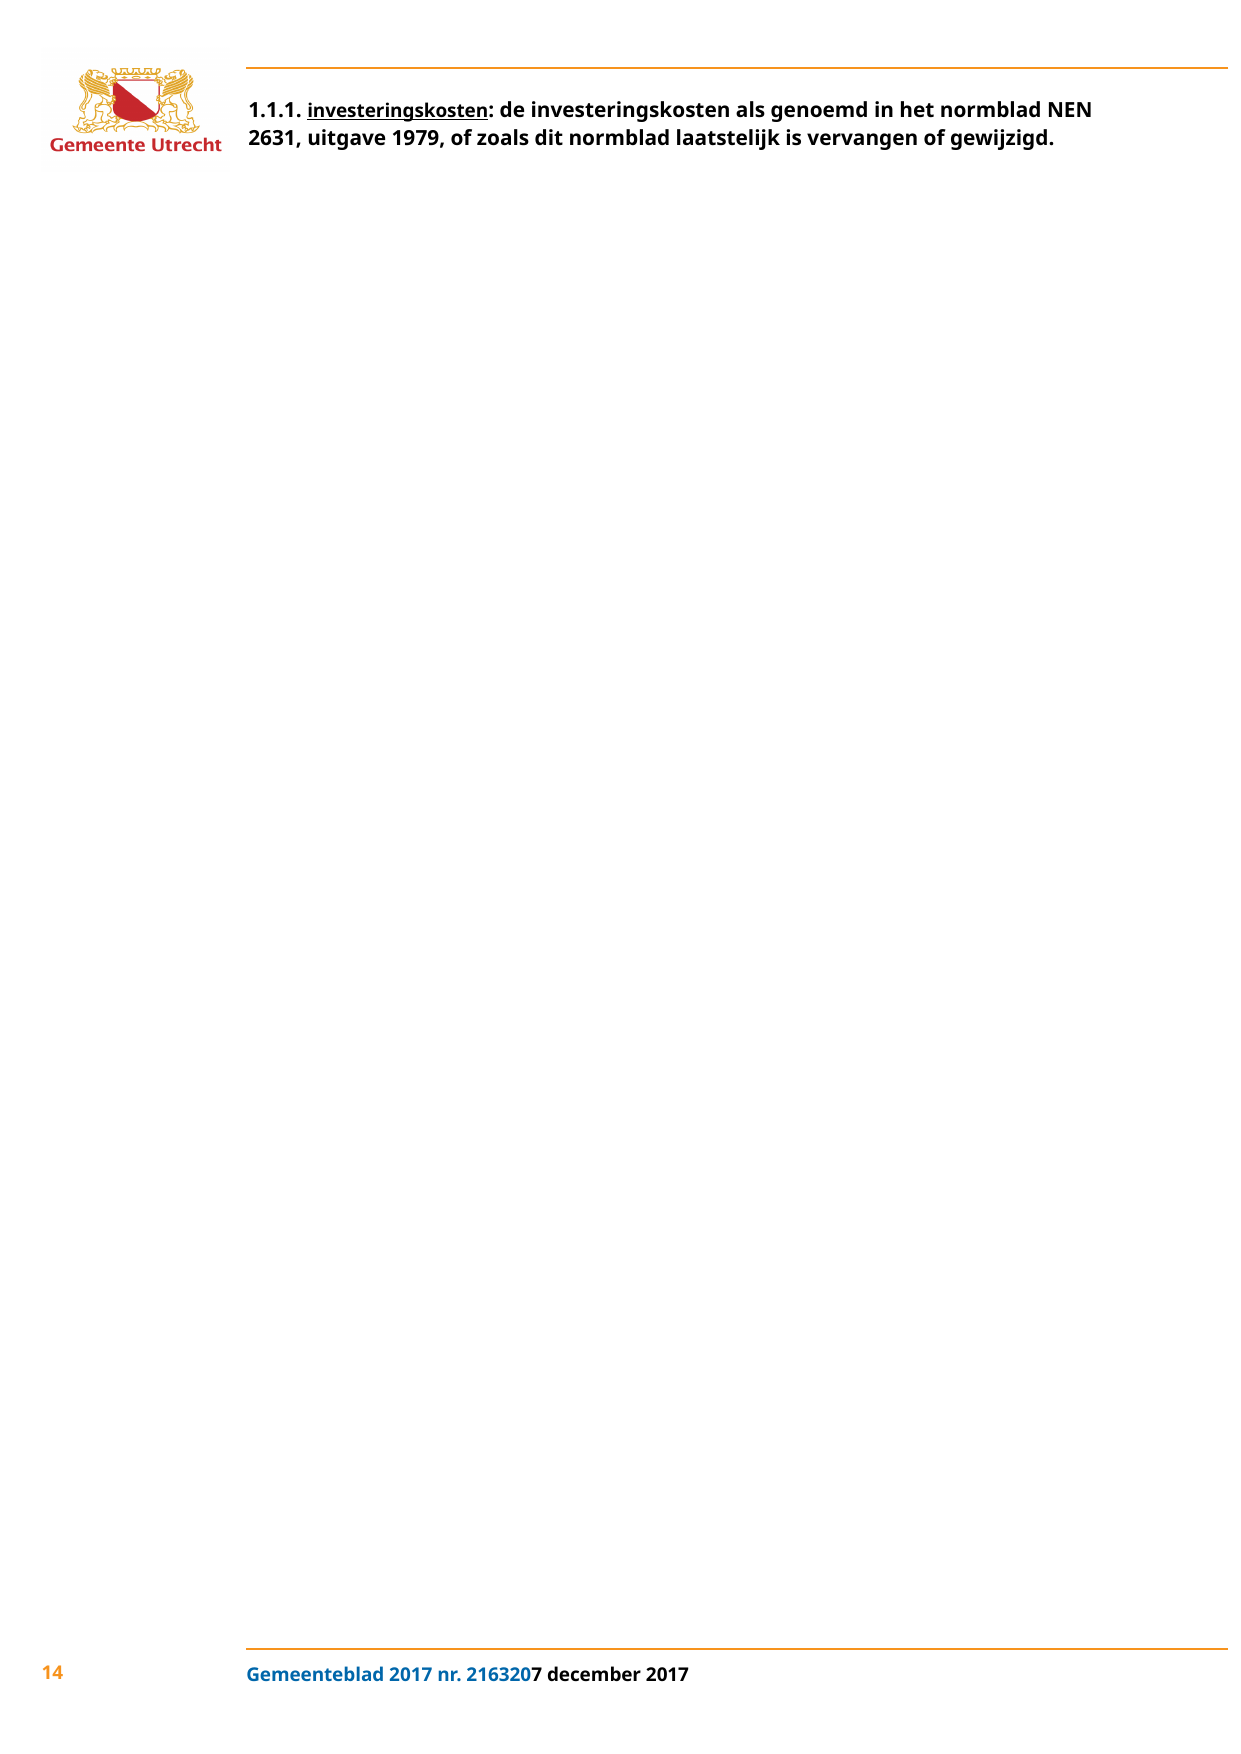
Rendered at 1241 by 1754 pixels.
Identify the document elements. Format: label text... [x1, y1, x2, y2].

text 1.1.1. investeringskosten: de investeringskosten als genoemd in het normblad NEN 2631, uitgave 1979, of zoals dit normblad laatstelijk is vervangen of gewijzigd. [248, 95, 1152, 152]
picture [41, 47, 231, 172]
